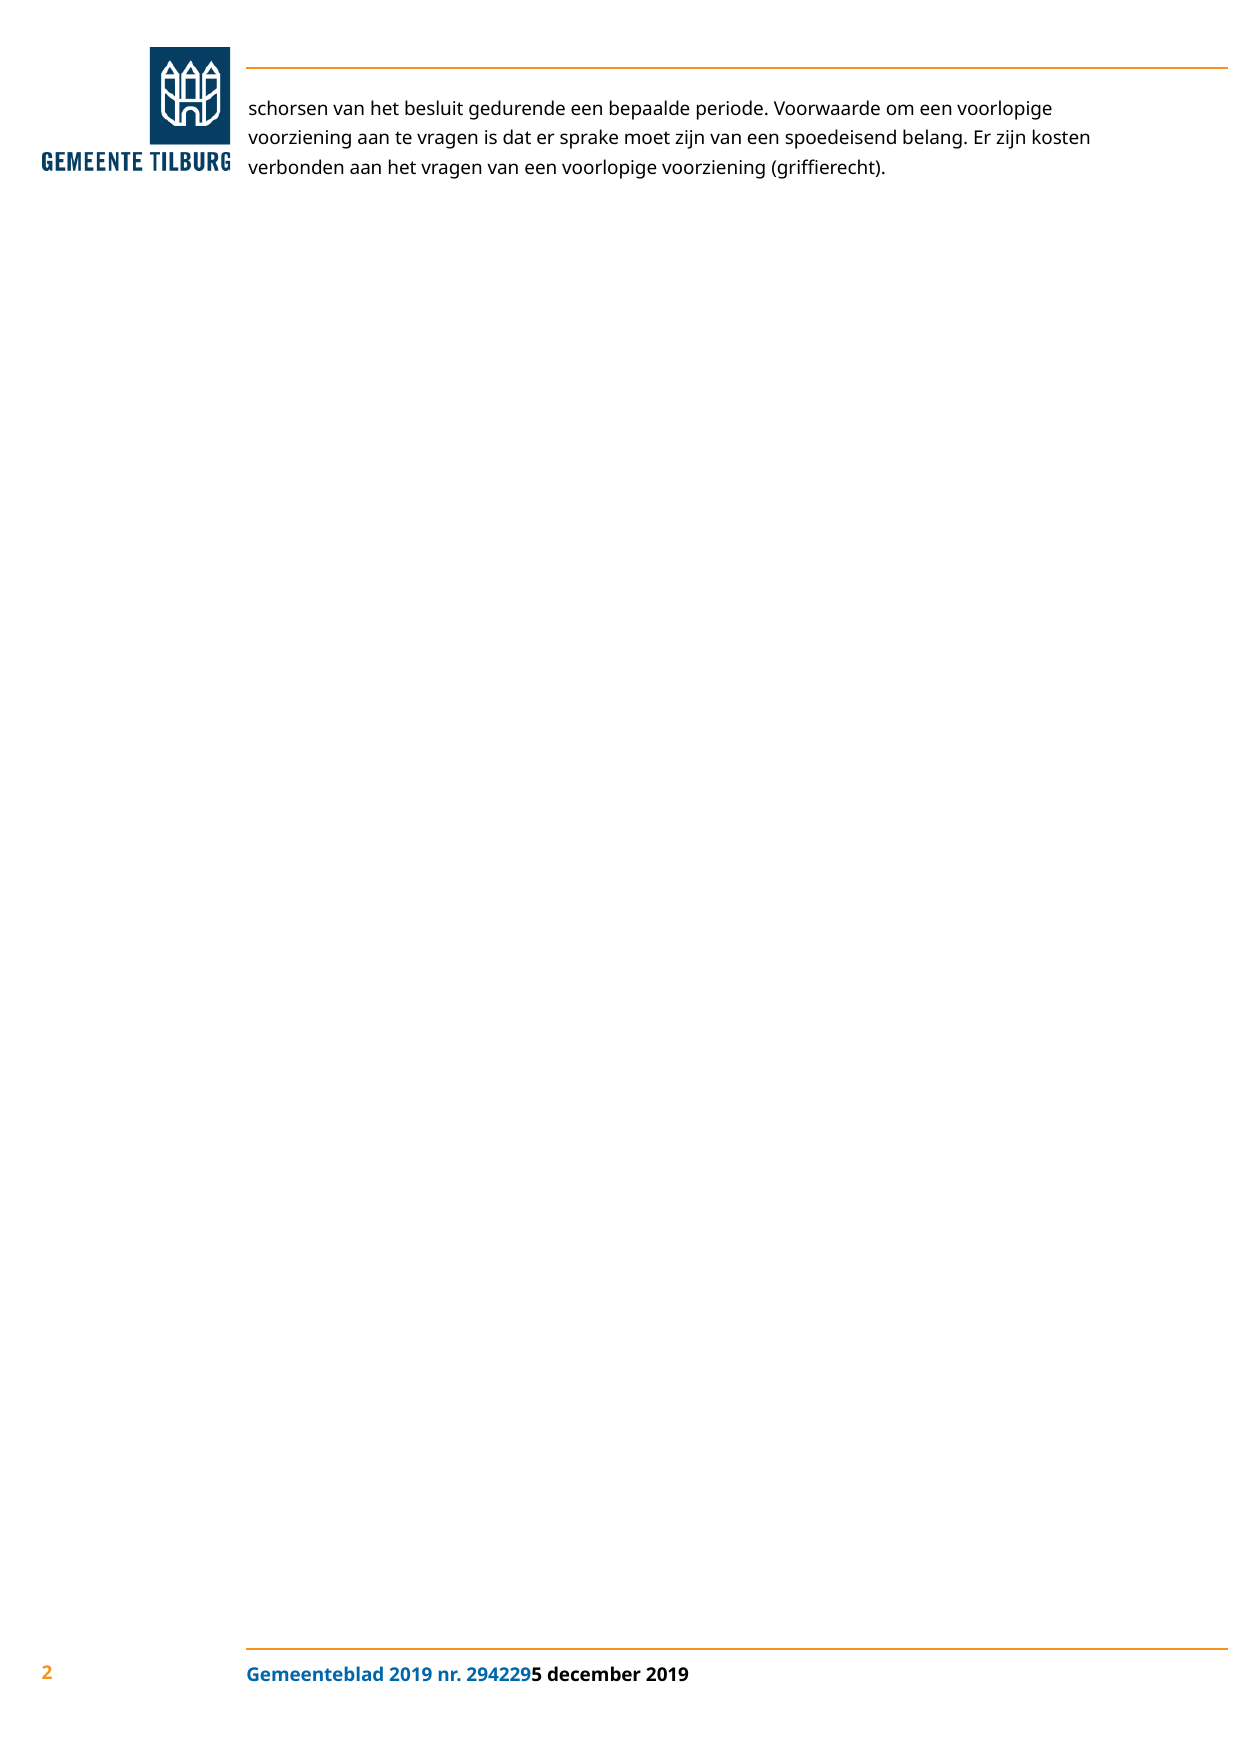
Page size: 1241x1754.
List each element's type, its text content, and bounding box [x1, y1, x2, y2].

picture [41, 47, 231, 172]
text schorsen van het besluit gedurende een bepaalde periode. Voorwaarde om een voorlopige voorziening aan te vragen is dat er sprake moet zijn van een spoedeisend belang. Er zijn kosten verbonden aan het vragen van een voorlopige voorziening (griffierecht). [248, 95, 1152, 180]
